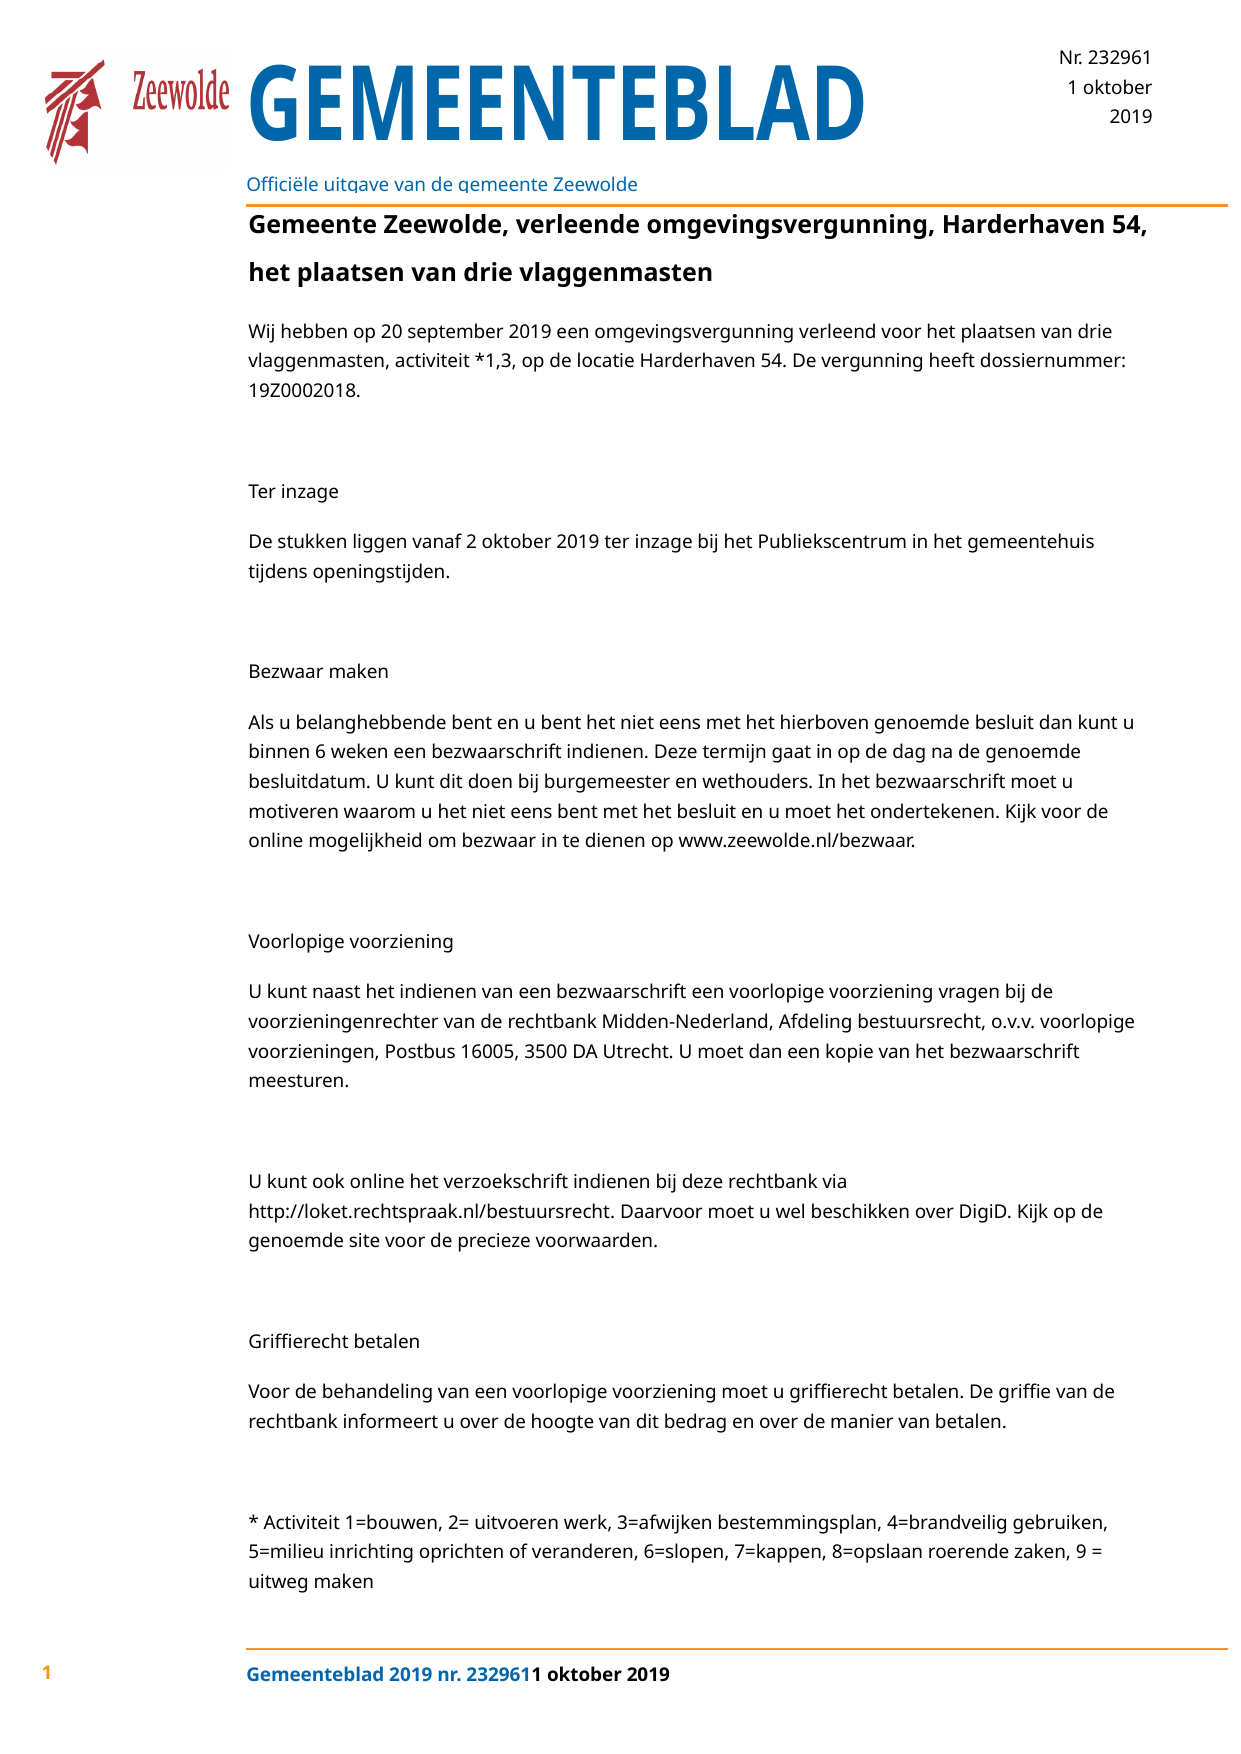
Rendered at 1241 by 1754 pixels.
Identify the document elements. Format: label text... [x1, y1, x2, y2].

text Bezwaar maken [248, 659, 1152, 684]
text Als u belanghebbende bent en u bent het niet eens met het hierboven genoemde besluit dan kunt u binnen 6 weken een bezwaarschrift indienen. Deze termijn gaat in op de dag na de genoemde besluitdatum. U kunt dit doen bij burgemeester en wethouders. In het bezwaarschrift moet u motiveren waarom u het niet eens bent met het besluit en u moet het ondertekenen. Kijk voor de online mogelijkheid om bezwaar in te dienen op www.zeewolde.nl/bezwaar. [248, 709, 1152, 853]
text U kunt ook online het verzoekschrift indienen bij deze rechtbank via http://loket.rechtspraak.nl/bestuursrecht. Daarvoor moet u wel beschikken over DigiD. Kijk op de genoemde site voor de precieze voorwaarden. [248, 1168, 1152, 1253]
text Voorlopige voorziening [248, 928, 1152, 954]
text Gemeente Zeewolde, verleende omgevingsvergunning, Harderhaven 54, het plaatsen van drie vlaggenmasten [248, 207, 1152, 288]
text U kunt naast het indienen van een bezwaarschrift een voorlopige voorziening vragen bij de voorzieningenrechter van de rechtbank Midden-Nederland, Afdeling bestuursrecht, o.v.v. voorlopige voorzieningen, Postbus 16005, 3500 DA Utrecht. U moet dan een kopie van het bezwaarschrift meesturen. [248, 979, 1152, 1093]
text Voor de behandeling van een voorlopige voorziening moet u griffierecht betalen. De griffie van de rechtbank informeert u over de hoogte van dit bedrag en over de manier van betalen. [248, 1379, 1152, 1434]
text Griffierecht betalen [248, 1328, 1152, 1354]
text * Activiteit 1=bouwen, 2= uitvoeren werk, 3=afwijken bestemmingsplan, 4=brandveilig gebruiken, 5=milieu inrichting oprichten of veranderen, 6=slopen, 7=kappen, 8=opslaan roerende zaken, 9 = uitweg maken [248, 1509, 1152, 1594]
text De stukken liggen vanaf 2 oktober 2019 ter inzage bij het Publiekscentrum in het gemeentehuis tijdens openingstijden. [248, 528, 1152, 584]
text Wij hebben op 20 september 2019 een omgevingsvergunning verleend voor het plaatsen van drie vlaggenmasten, activiteit *1,3, op de locatie Harderhaven 54. De vergunning heeft dossiernummer: 19Z0002018. [248, 318, 1152, 403]
picture [41, 47, 231, 172]
text Ter inzage [248, 478, 1152, 504]
